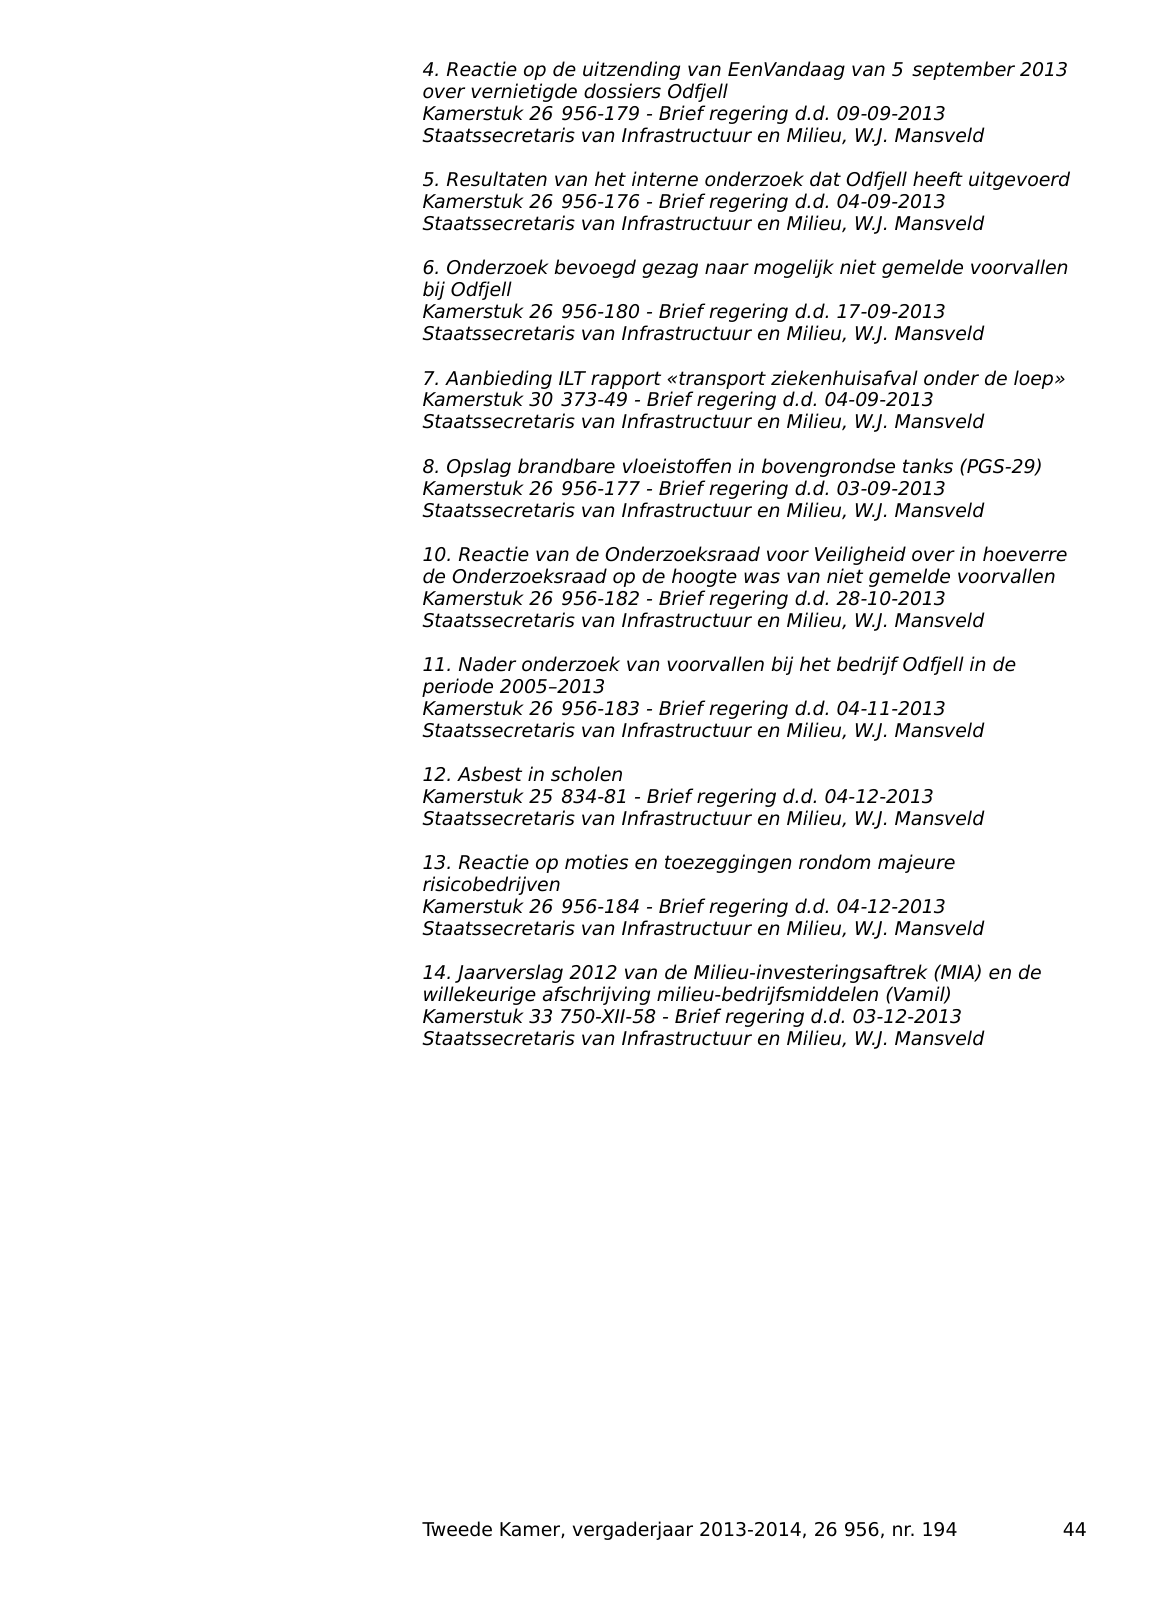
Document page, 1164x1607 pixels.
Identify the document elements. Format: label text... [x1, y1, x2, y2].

text Staatssecretaris van Infrastructuur en Milieu, W.J. Mansveld [422, 720, 1087, 742]
text Kamerstuk 26 956-179 - Brief regering d.d. 09-09-2013 [422, 103, 1087, 125]
text Staatssecretaris van Infrastructuur en Milieu, W.J. Mansveld [422, 323, 1087, 345]
text 5. Resultaten van het interne onderzoek dat Odfjell heeft uitgevoerd [422, 169, 1087, 191]
text 7. Aanbieding ILT rapport «transport ziekenhuisafval onder de loep» [422, 367, 1087, 389]
text Kamerstuk 26 956-176 - Brief regering d.d. 04-09-2013 [422, 191, 1087, 213]
text Kamerstuk 26 956-183 - Brief regering d.d. 04-11-2013 [422, 698, 1087, 720]
text 10. Reactie van de Onderzoeksraad voor Veiligheid over in hoeverre de Onderzoeksraad op de hoogte was van niet gemelde voorvallen [422, 544, 1087, 588]
text Staatssecretaris van Infrastructuur en Milieu, W.J. Mansveld [422, 918, 1087, 940]
text 12. Asbest in scholen [422, 764, 1087, 786]
text Kamerstuk 30 373-49 - Brief regering d.d. 04-09-2013 [422, 389, 1087, 411]
text Staatssecretaris van Infrastructuur en Milieu, W.J. Mansveld [422, 1028, 1087, 1050]
text Staatssecretaris van Infrastructuur en Milieu, W.J. Mansveld [422, 125, 1087, 147]
text Staatssecretaris van Infrastructuur en Milieu, W.J. Mansveld [422, 213, 1087, 235]
text Staatssecretaris van Infrastructuur en Milieu, W.J. Mansveld [422, 808, 1087, 830]
text 11. Nader onderzoek van voorvallen bij het bedrijf Odfjell in de periode 2005–2013 [422, 654, 1087, 698]
text Kamerstuk 26 956-182 - Brief regering d.d. 28-10-2013 [422, 588, 1087, 609]
text Staatssecretaris van Infrastructuur en Milieu, W.J. Mansveld [422, 609, 1087, 632]
text 14. Jaarverslag 2012 van de Milieu-investeringsaftrek (MIA) en de willekeurige afschrijving milieu-bedrijfsmiddelen (Vamil) [422, 962, 1087, 1006]
text 8. Opslag brandbare vloeistoffen in bovengrondse tanks (PGS-29) [422, 456, 1087, 477]
text 13. Reactie op moties en toezeggingen rondom majeure risicobedrijven [422, 852, 1087, 896]
text 6. Onderzoek bevoegd gezag naar mogelijk niet gemelde voorvallen bij Odfjell [422, 257, 1087, 301]
text Kamerstuk 26 956-177 - Brief regering d.d. 03-09-2013 [422, 477, 1087, 499]
text Kamerstuk 25 834-81 - Brief regering d.d. 04-12-2013 [422, 786, 1087, 808]
text Staatssecretaris van Infrastructuur en Milieu, W.J. Mansveld [422, 499, 1087, 521]
text 4. Reactie op de uitzending van EenVandaag van 5 september 2013 over vernietigde dossiers Odfjell [422, 59, 1087, 103]
text Kamerstuk 33 750-XII-58 - Brief regering d.d. 03-12-2013 [422, 1006, 1087, 1028]
text Kamerstuk 26 956-184 - Brief regering d.d. 04-12-2013 [422, 896, 1087, 918]
text Kamerstuk 26 956-180 - Brief regering d.d. 17-09-2013 [422, 301, 1087, 323]
text Staatssecretaris van Infrastructuur en Milieu, W.J. Mansveld [422, 411, 1087, 433]
